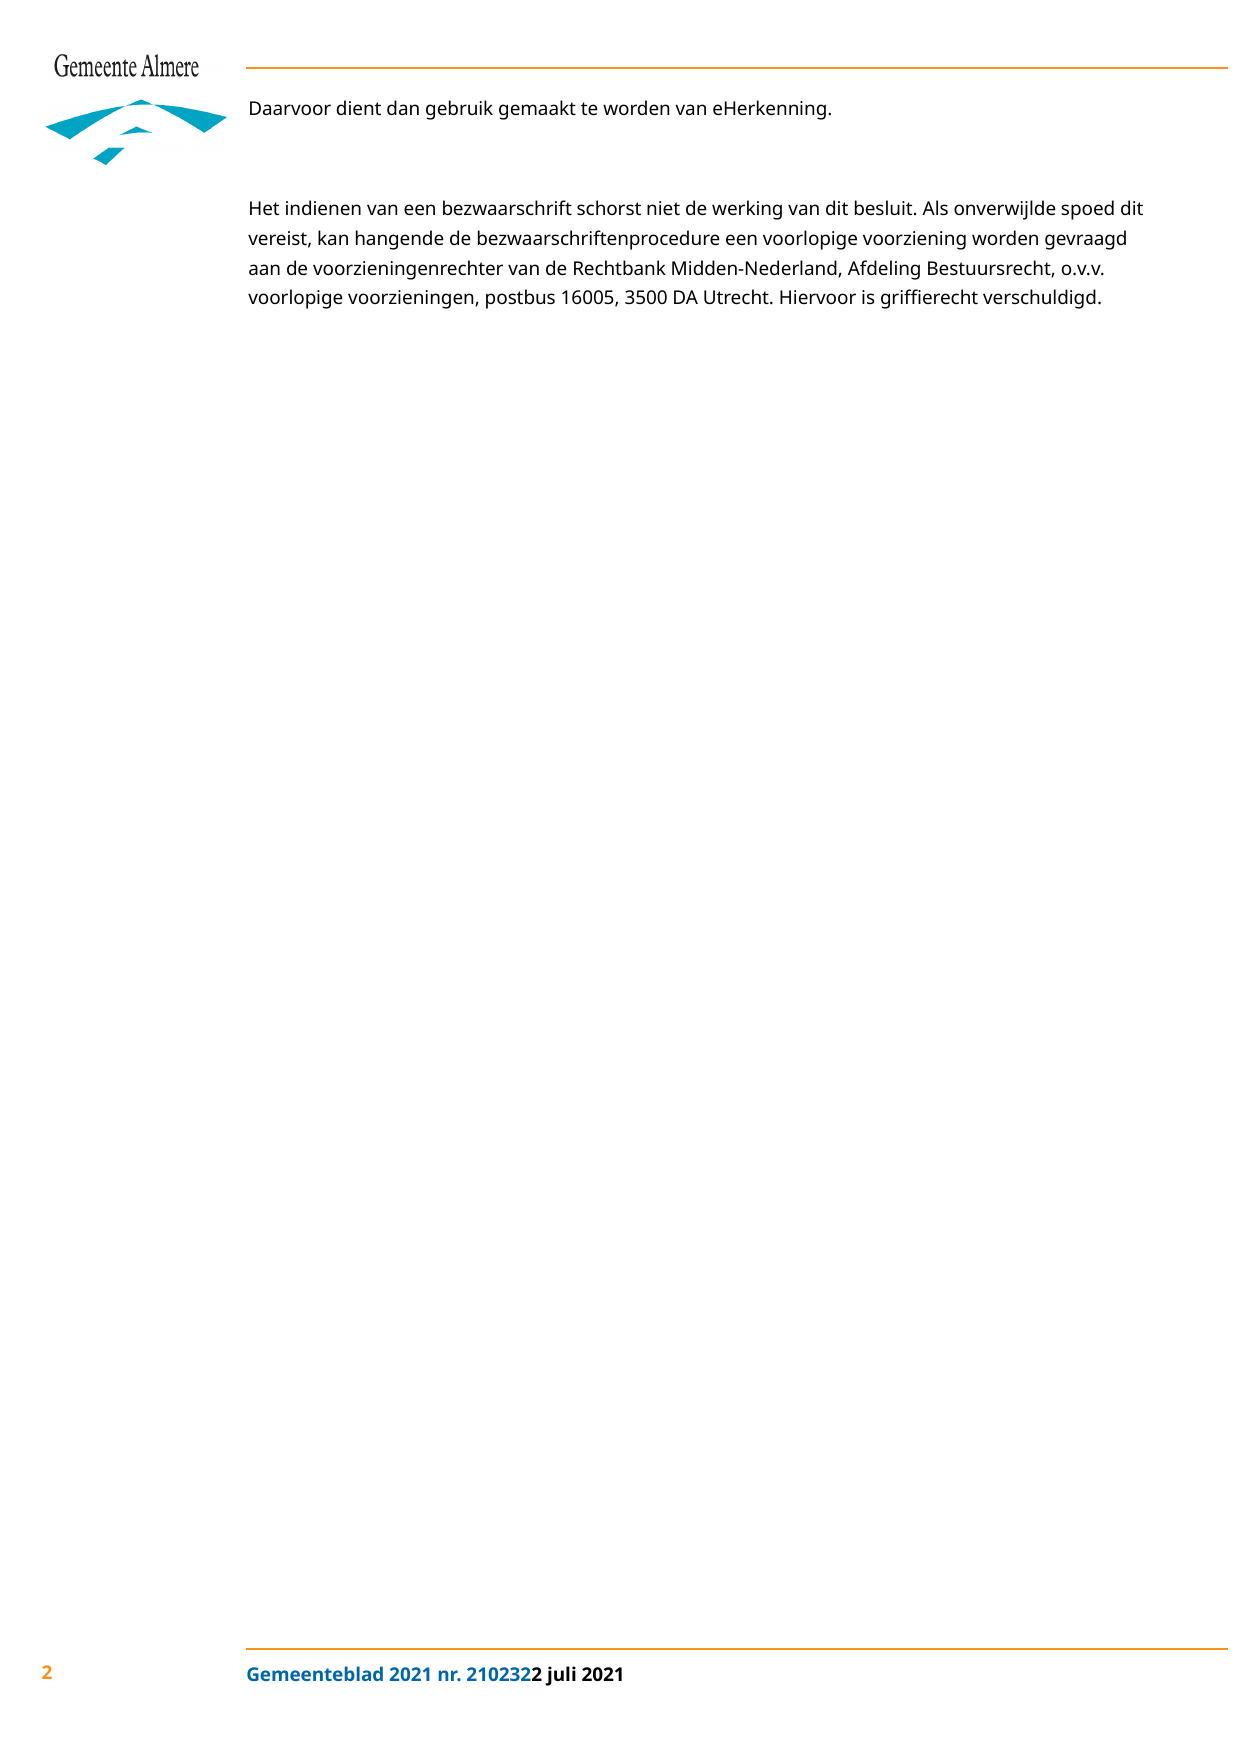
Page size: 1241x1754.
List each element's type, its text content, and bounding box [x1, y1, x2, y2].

text Het indienen van een bezwaarschrift schorst niet de werking van dit besluit. Als onverwijlde spoed dit vereist, kan hangende de bezwaarschriftenprocedure een voorlopige voorziening worden gevraagd aan de voorzieningenrechter van de Rechtbank Midden-Nederland, Afdeling Bestuursrecht, o.v.v. voorlopige voorzieningen, postbus 16005, 3500 DA Utrecht. Hiervoor is griffierecht verschuldigd. [248, 196, 1152, 310]
picture [41, 47, 231, 172]
text Daarvoor dient dan gebruik gemaakt te worden van eHerkenning. [248, 95, 1152, 121]
